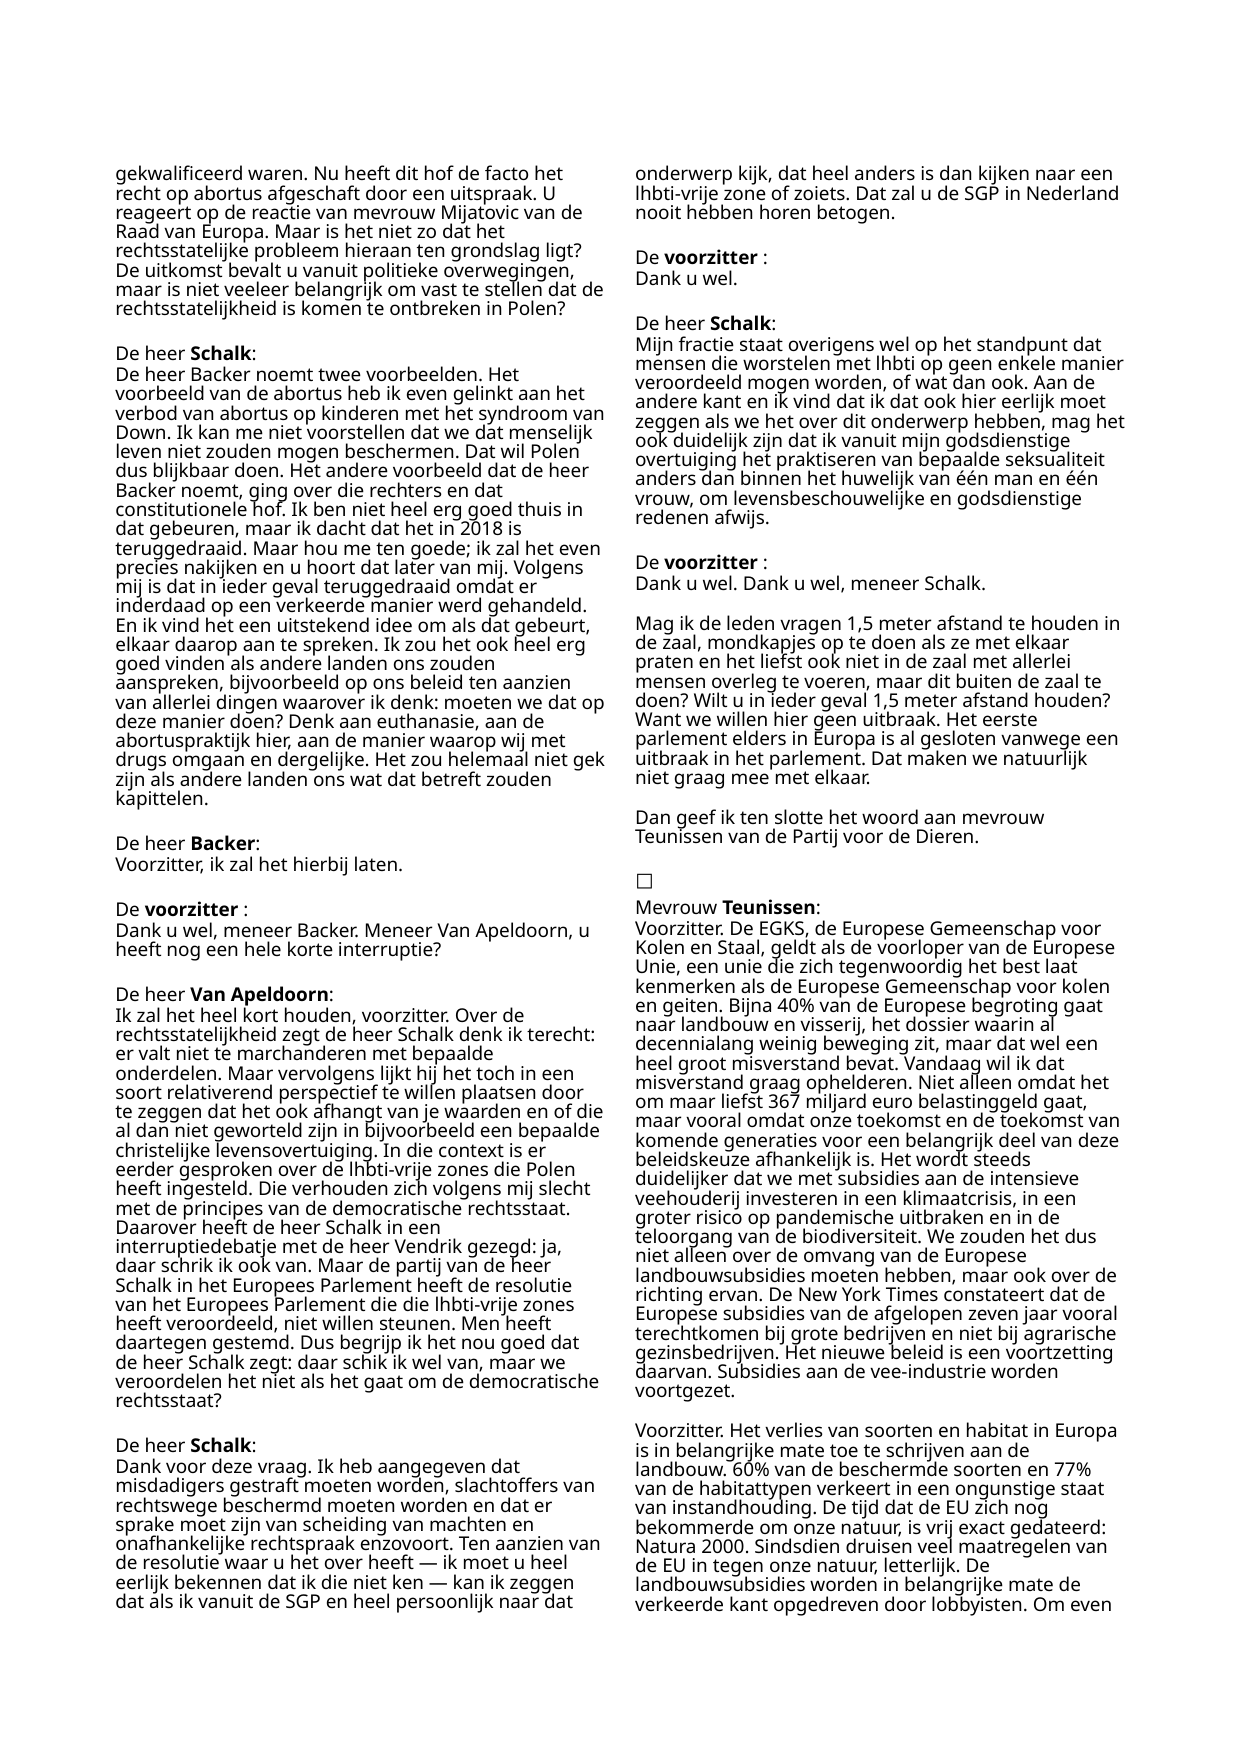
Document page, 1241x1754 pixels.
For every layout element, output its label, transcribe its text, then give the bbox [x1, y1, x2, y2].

text De heer Backer noemt twee voorbeelden. Het voorbeeld van de abortus heb ik even gelinkt aan het verbod van abortus op kinderen met het syndroom van Down. Ik kan me niet voorstellen dat we dat menselijk leven niet zouden mogen beschermen. Dat wil Polen dus blijkbaar doen. Het andere voorbeeld dat de heer Backer noemt, ging over die rechters en dat constitutionele hof. Ik ben niet heel erg goed thuis in dat gebeuren, maar ik dacht dat het in 2018 is teruggedraaid. Maar hou me ten goede; ik zal het even precies nakijken en u hoort dat later van mij. Volgens mij is dat in ieder geval teruggedraaid omdat er inderdaad op een verkeerde manier werd gehandeld. En ik vind het een uitstekend idee om als dat gebeurt, elkaar daarop aan te spreken. Ik zou het ook heel erg goed vinden als andere landen ons zouden aanspreken, bijvoorbeeld op ons beleid ten aanzien van allerlei dingen waarover ik denk: moeten we dat op deze manier doen? Denk aan euthanasie, aan de abortuspraktijk hier, aan de manier waarop wij met drugs omgaan en dergelijke. Het zou helemaal niet gek zijn als andere landen ons wat dat betreft zouden kapittelen. [115, 366, 605, 809]
text De heer Schalk: [115, 340, 605, 366]
text onderwerp kijk, dat heel anders is dan kijken naar een lhbti-vrije zone of zoiets. Dat zal u de SGP in Nederland nooit hebben horen betogen. [635, 165, 1125, 223]
text De voorzitter : [115, 896, 605, 922]
text Voorzitter. De EGKS, de Europese Gemeenschap voor Kolen en Staal, geldt als de voorloper van de Europese Unie, een unie die zich tegenwoordig het best laat kenmerken als de Europese Gemeenschap voor kolen en geiten. Bijna 40% van de Europese begroting gaat naar landbouw en visserij, het dossier waarin al decennialang weinig beweging zit, maar dat wel een heel groot misverstand bevat. Vandaag wil ik dat misverstand graag ophelderen. Niet alleen omdat het om maar liefst 367 miljard euro belastinggeld gaat, maar vooral omdat onze toekomst en de toekomst van komende generaties voor een belangrijk deel van deze beleidskeuze afhankelijk is. Het wordt steeds duidelijker dat we met subsidies aan de intensieve veehouderij investeren in een klimaatcrisis, in een groter risico op pandemische uitbraken en in de teloorgang van de biodiversiteit. We zouden het dus niet alleen over de omvang van de Europese landbouwsubsidies moeten hebben, maar ook over de richting ervan. De New York Times constateert dat de Europese subsidies van de afgelopen zeven jaar vooral terechtkomen bij grote bedrijven en niet bij agrarische gezinsbedrijven. Het nieuwe beleid is een voortzetting daarvan. Subsidies aan de vee-industrie worden voortgezet. [635, 920, 1125, 1402]
text Dank u wel, meneer Backer. Meneer Van Apeldoorn, u heeft nog een hele korte interruptie? [115, 922, 605, 960]
text De heer Van Apeldoorn: [115, 981, 605, 1007]
text Mag ik de leden vragen 1,5 meter afstand te houden in de zaal, mondkapjes op te doen als ze met elkaar praten en het liefst ook niet in de zaal met allerlei mensen overleg te voeren, maar dit buiten de zaal te doen? Wilt u in ieder geval 1,5 meter afstand houden? Want we willen hier geen uitbraak. Het eerste parlement elders in Europa is al gesloten vanwege een uitbraak in het parlement. Dat maken we natuurlijk niet graag mee met elkaar. [635, 615, 1125, 788]
text Mevrouw Teunissen: [635, 894, 1125, 920]
text De heer Schalk: [115, 1432, 605, 1458]
text De heer Backer: [115, 830, 605, 856]
text Dan geef ik ten slotte het woord aan mevrouw Teunissen van de Partij voor de Dieren. [635, 809, 1125, 847]
text ⬜ [635, 868, 1125, 894]
text De heer Schalk: [635, 310, 1125, 336]
text Dank voor deze vraag. Ik heb aangegeven dat misdadigers gestraft moeten worden, slachtoffers van rechtswege beschermd moeten worden en dat er sprake moet zijn van scheiding van machten en onafhankelijke rechtspraak enzovoort. Ten aanzien van de resolutie waar u het over heeft — ik moet u heel eerlijk bekennen dat ik die niet ken — kan ik zeggen dat als ik vanuit de SGP en heel persoonlijk naar dat [115, 1458, 605, 1612]
text Ik zal het heel kort houden, voorzitter. Over de rechtsstatelijkheid zegt de heer Schalk denk ik terecht: er valt niet te marchanderen met bepaalde onderdelen. Maar vervolgens lijkt hij het toch in een soort relativerend perspectief te willen plaatsen door te zeggen dat het ook afhangt van je waarden en of die al dan niet geworteld zijn in bijvoorbeeld een bepaalde christelijke levensovertuiging. In die context is er eerder gesproken over de lhbti-vrije zones die Polen heeft ingesteld. Die verhouden zich volgens mij slecht met de principes van de democratische rechtsstaat. Daarover heeft de heer Schalk in een interruptiedebatje met de heer Vendrik gezegd: ja, daar schrik ik ook van. Maar de partij van de heer Schalk in het Europees Parlement heeft de resolutie van het Europees Parlement die die lhbti-vrije zones heeft veroordeeld, niet willen steunen. Men heeft daartegen gestemd. Dus begrijp ik het nou goed dat de heer Schalk zegt: daar schik ik wel van, maar we veroordelen het niet als het gaat om de democratische rechtsstaat? [115, 1007, 605, 1411]
text Dank u wel. [635, 270, 1125, 289]
text Voorzitter, ik zal het hierbij laten. [115, 856, 605, 875]
text De voorzitter : [635, 244, 1125, 270]
text De voorzitter : [635, 549, 1125, 575]
text Voorzitter. Het verlies van soorten en habitat in Europa is in belangrijke mate toe te schrijven aan de landbouw. 60% van de beschermde soorten en 77% van de habitattypen verkeert in een ongunstige staat van instandhouding. De tijd dat de EU zich nog bekommerde om onze natuur, is vrij exact gedateerd: Natura 2000. Sindsdien druisen veel maatregelen van de EU in tegen onze natuur, letterlijk. De landbouwsubsidies worden in belangrijke mate de verkeerde kant opgedreven door lobbyisten. Om even [635, 1422, 1125, 1615]
text Mijn fractie staat overigens wel op het standpunt dat mensen die worstelen met lhbti op geen enkele manier veroordeeld mogen worden, of wat dan ook. Aan de andere kant en ik vind dat ik dat ook hier eerlijk moet zeggen als we het over dit onderwerp hebben, mag het ook duidelijk zijn dat ik vanuit mijn godsdienstige overtuiging het praktiseren van bepaalde seksualiteit anders dan binnen het huwelijk van één man en één vrouw, om levensbeschouwelijke en godsdienstige redenen afwijs. [635, 336, 1125, 528]
text gekwalificeerd waren. Nu heeft dit hof de facto het recht op abortus afgeschaft door een uitspraak. U reageert op de reactie van mevrouw Mijatovic van de Raad van Europa. Maar is het niet zo dat het rechtsstatelijke probleem hieraan ten grondslag ligt? De uitkomst bevalt u vanuit politieke overwegingen, maar is niet veeleer belangrijk om vast te stellen dat de rechtsstatelijkheid is komen te ontbreken in Polen? [115, 165, 605, 319]
text Dank u wel. Dank u wel, meneer Schalk. [635, 575, 1125, 594]
